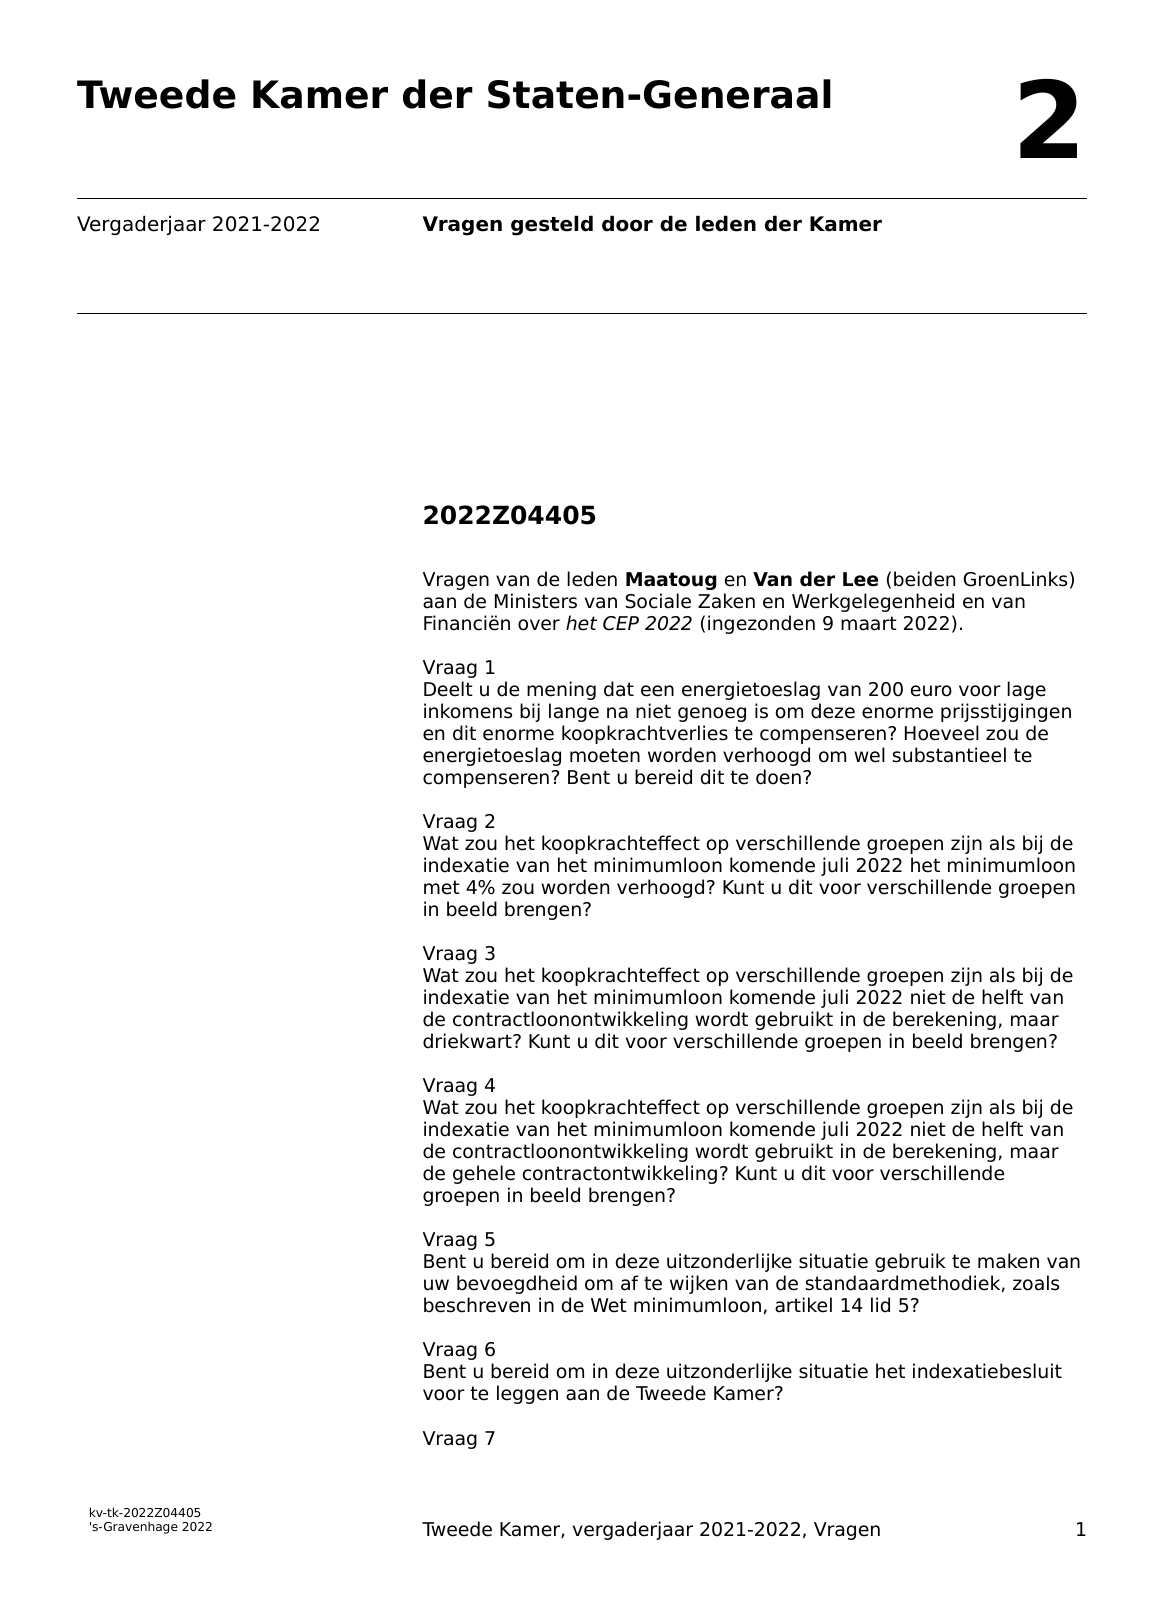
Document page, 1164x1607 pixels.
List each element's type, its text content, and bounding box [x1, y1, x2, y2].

text Wat zou het koopkrachteffect op verschillende groepen zijn als bij de indexatie van het minimumloon komende juli 2022 het minimumloon met 4% zou worden verhoogd? Kunt u dit voor verschillende groepen in beeld brengen? [422, 833, 1087, 921]
text Vraag 7 [422, 1427, 1087, 1449]
text Vraag 1 [422, 657, 1087, 679]
text 2022Z04405 [422, 501, 1087, 531]
text Vraag 6 [422, 1339, 1087, 1361]
table_cell Vragen gesteld door de leden der Kamer [422, 199, 1087, 313]
text Vraag 3 [422, 943, 1087, 965]
text Wat zou het koopkrachteffect op verschillende groepen zijn als bij de indexatie van het minimumloon komende juli 2022 niet de helft van de contractloonontwikkeling wordt gebruikt in de berekening, maar driekwart? Kunt u dit voor verschillende groepen in beeld brengen? [422, 965, 1087, 1053]
table_cell Vergaderjaar 2021-2022 [77, 199, 422, 313]
text Bent u bereid om in deze uitzonderlijke situatie het indexatiebesluit voor te leggen aan de Tweede Kamer? [422, 1361, 1087, 1405]
text Wat zou het koopkrachteffect op verschillende groepen zijn als bij de indexatie van het minimumloon komende juli 2022 niet de helft van de contractloonontwikkeling wordt gebruikt in de berekening, maar de gehele contractontwikkeling? Kunt u dit voor verschillende groepen in beeld brengen? [422, 1097, 1087, 1207]
text 's-Gravenhage 2022 [88, 1520, 323, 1534]
text Vraag 4 [422, 1075, 1087, 1097]
text Deelt u de mening dat een energietoeslag van 200 euro voor lage inkomens bij lange na niet genoeg is om deze enorme prijsstijgingen en dit enorme koopkrachtverlies te compenseren? Hoeveel zou de energietoeslag moeten worden verhoogd om wel substantieel te compenseren? Bent u bereid dit te doen? [422, 679, 1087, 789]
text Bent u bereid om in deze uitzonderlijke situatie gebruik te maken van uw bevoegdheid om af te wijken van de standaardmethodiek, zoals beschreven in de Wet minimumloon, artikel 14 lid 5? [422, 1251, 1087, 1317]
text Vraag 5 [422, 1229, 1087, 1251]
table_header Tweede Kamer der Staten-Generaal [77, 59, 886, 198]
text Vragen van de leden Maatoug en Van der Lee (beiden GroenLinks) aan de Ministers van Sociale Zaken en Werkgelegenheid en van Financiën over het CEP 2022 (ingezonden 9 maart 2022). [422, 569, 1087, 635]
text kv-tk-2022Z04405 [88, 1506, 323, 1520]
table_header 2 [886, 59, 1087, 198]
text Vraag 2 [422, 811, 1087, 833]
